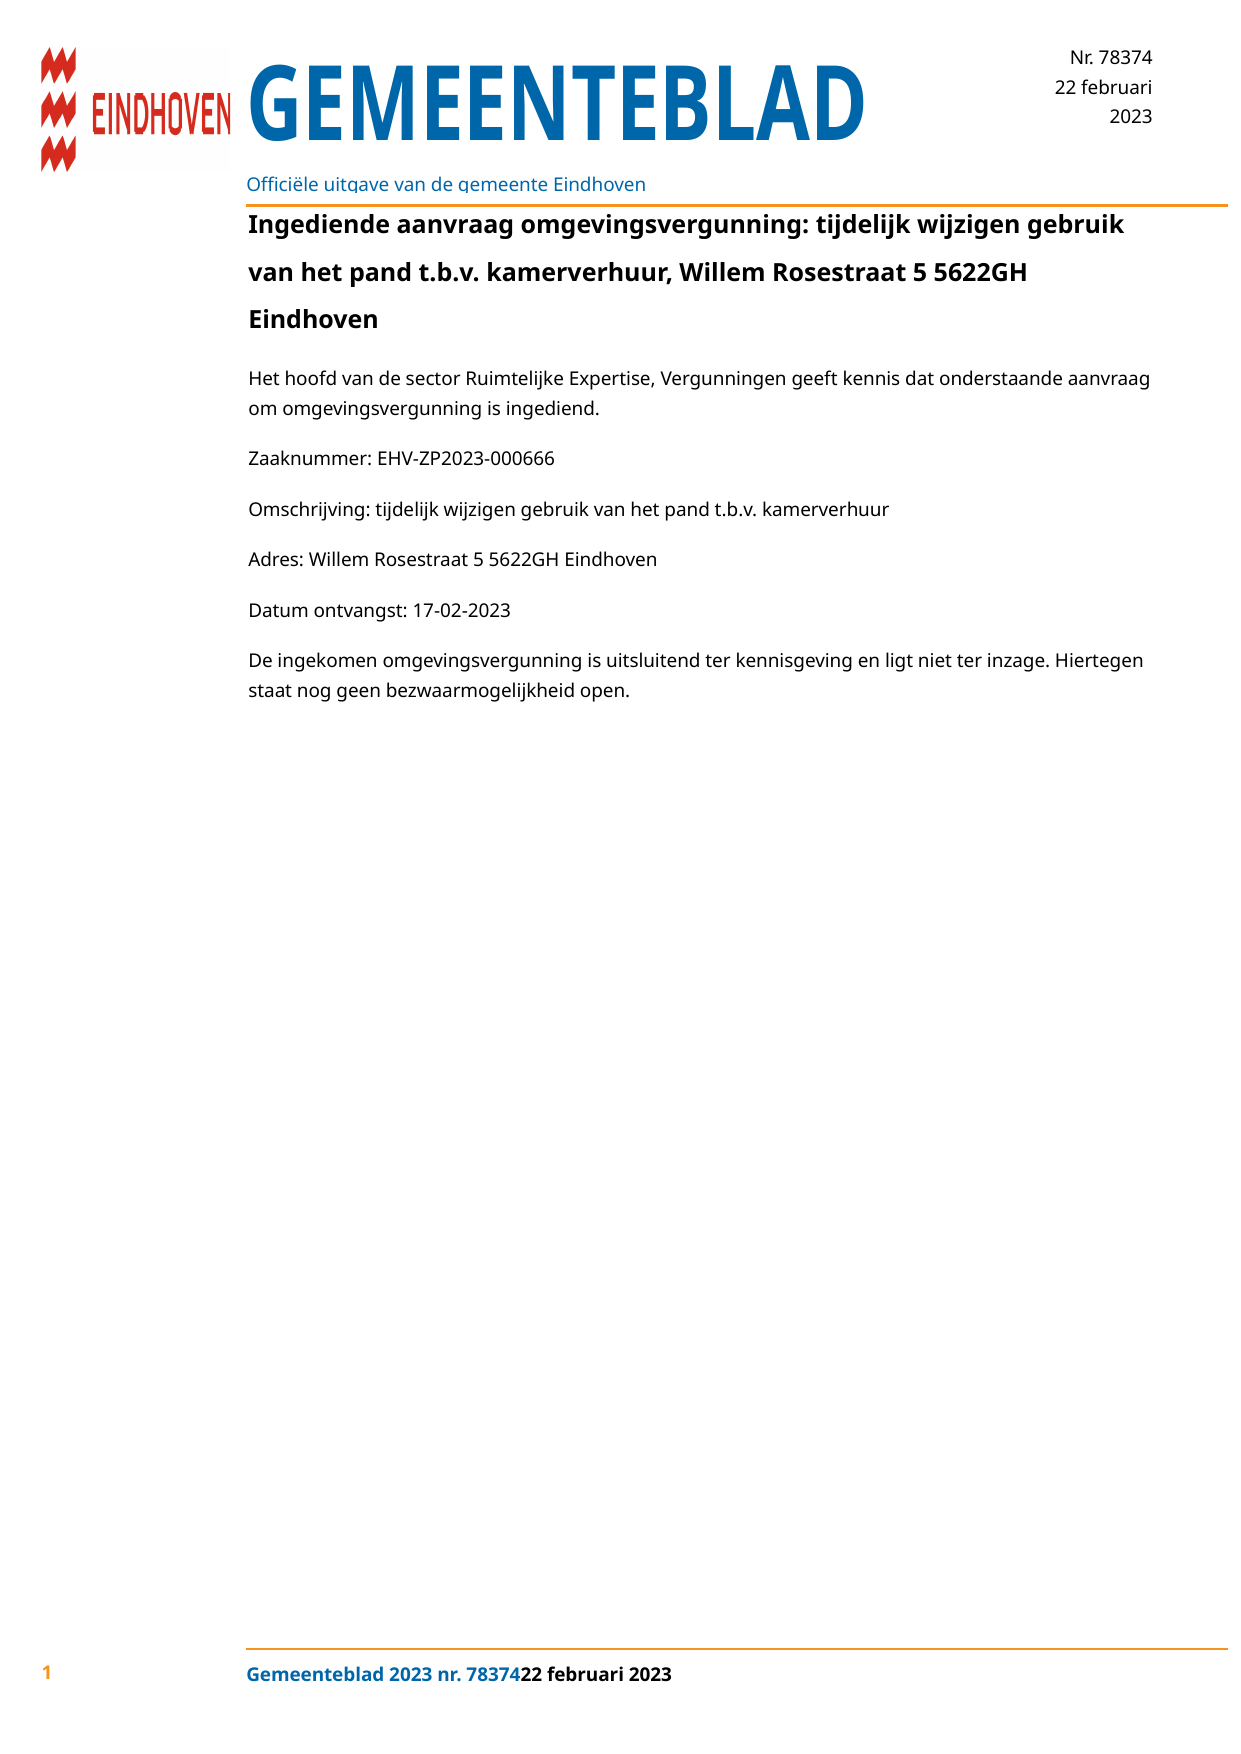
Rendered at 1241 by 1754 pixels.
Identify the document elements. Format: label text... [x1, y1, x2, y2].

text Ingediende aanvraag omgevingsvergunning: tijdelijk wijzigen gebruik van het pand t.b.v. kamerverhuur, Willem Rosestraat 5 5622GH Eindhoven [248, 207, 1152, 336]
text Adres: Willem Rosestraat 5 5622GH Eindhoven [248, 546, 1152, 572]
text Datum ontvangst: 17-02-2023 [248, 597, 1152, 622]
text De ingekomen omgevingsvergunning is uitsluitend ter kennisgeving en ligt niet ter inzage. Hiertegen staat nog geen bezwaarmogelijkheid open. [248, 647, 1152, 702]
text Het hoofd van de sector Ruimtelijke Expertise, Vergunningen geeft kennis dat onderstaande aanvraag om omgevingsvergunning is ingediend. [248, 366, 1152, 421]
text Zaaknummer: EHV-ZP2023-000666 [248, 446, 1152, 471]
picture [41, 47, 231, 172]
text Omschrijving: tijdelijk wijzigen gebruik van het pand t.b.v. kamerverhuur [248, 496, 1152, 522]
